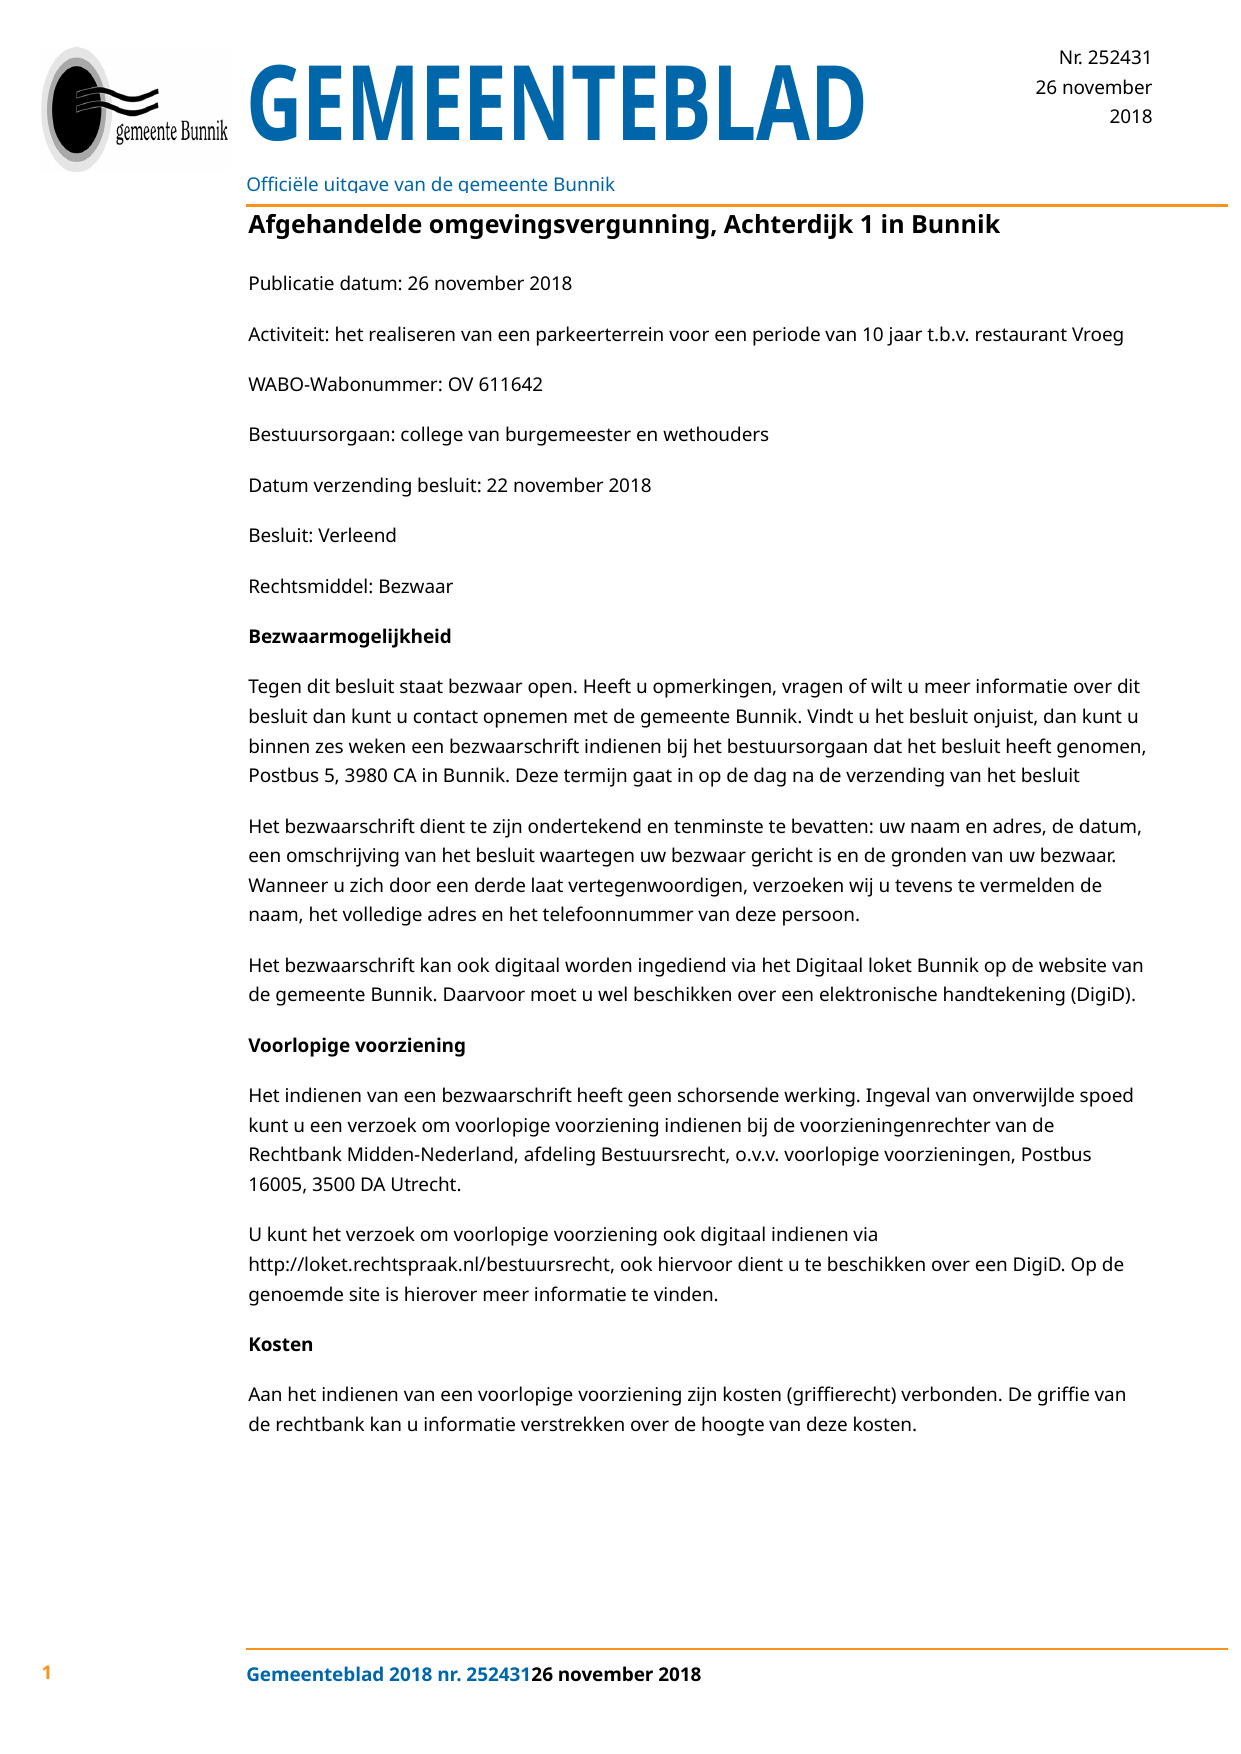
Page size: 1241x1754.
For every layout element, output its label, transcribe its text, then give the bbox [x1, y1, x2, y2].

text Rechtsmiddel: Bezwaar [248, 573, 1152, 598]
picture [41, 47, 231, 172]
text Tegen dit besluit staat bezwaar open. Heeft u opmerkingen, vragen of wilt u meer informatie over dit besluit dan kunt u contact opnemen met de gemeente Bunnik. Vindt u het besluit onjuist, dan kunt u binnen zes weken een bezwaarschrift indienen bij het bestuursorgaan dat het besluit heeft genomen, Postbus 5, 3980 CA in Bunnik. Deze termijn gaat in op de dag na de verzending van het besluit [248, 674, 1152, 788]
text U kunt het verzoek om voorlopige voorziening ook digitaal indienen via http://loket.rechtspraak.nl/bestuursrecht, ook hiervoor dient u te beschikken over een DigiD. Op de genoemde site is hierover meer informatie te vinden. [248, 1222, 1152, 1306]
text Datum verzending besluit: 22 november 2018 [248, 472, 1152, 498]
text Publicatie datum: 26 november 2018 [248, 270, 1152, 296]
text Bezwaarmogelijkheid [248, 623, 1152, 649]
text Het bezwaarschrift kan ook digitaal worden ingediend via het Digitaal loket Bunnik op de website van de gemeente Bunnik. Daarvoor moet u wel beschikken over een elektronische handtekening (DigiD). [248, 952, 1152, 1007]
text Het indienen van een bezwaarschrift heeft geen schorsende werking. Ingeval van onverwijlde spoed kunt u een verzoek om voorlopige voorziening indienen bij de voorzieningenrechter van de Rechtbank Midden-Nederland, afdeling Bestuursrecht, o.v.v. voorlopige voorzieningen, Postbus 16005, 3500 DA Utrecht. [248, 1082, 1152, 1197]
text Afgehandelde omgevingsvergunning, Achterdijk 1 in Bunnik [248, 207, 1152, 241]
text Aan het indienen van een voorlopige voorziening zijn kosten (griffierecht) verbonden. De griffie van de rechtbank kan u informatie verstrekken over de hoogte van deze kosten. [248, 1382, 1152, 1437]
text Bestuursorgaan: college van burgemeester en wethouders [248, 422, 1152, 447]
text Besluit: Verleend [248, 522, 1152, 548]
text Activiteit: het realiseren van een parkeerterrein voor een periode van 10 jaar t.b.v. restaurant Vroeg [248, 321, 1152, 346]
text Kosten [248, 1331, 1152, 1357]
text Voorlopige voorziening [248, 1032, 1152, 1058]
text Het bezwaarschrift dient te zijn ondertekend en tenminste te bevatten: uw naam en adres, de datum, een omschrijving van het besluit waartegen uw bezwaar gericht is en de gronden van uw bezwaar. Wanneer u zich door een derde laat vertegenwoordigen, verzoeken wij u tevens te vermelden de naam, het volledige adres en het telefoonnummer van deze persoon. [248, 813, 1152, 927]
text WABO-Wabonummer: OV 611642 [248, 371, 1152, 397]
